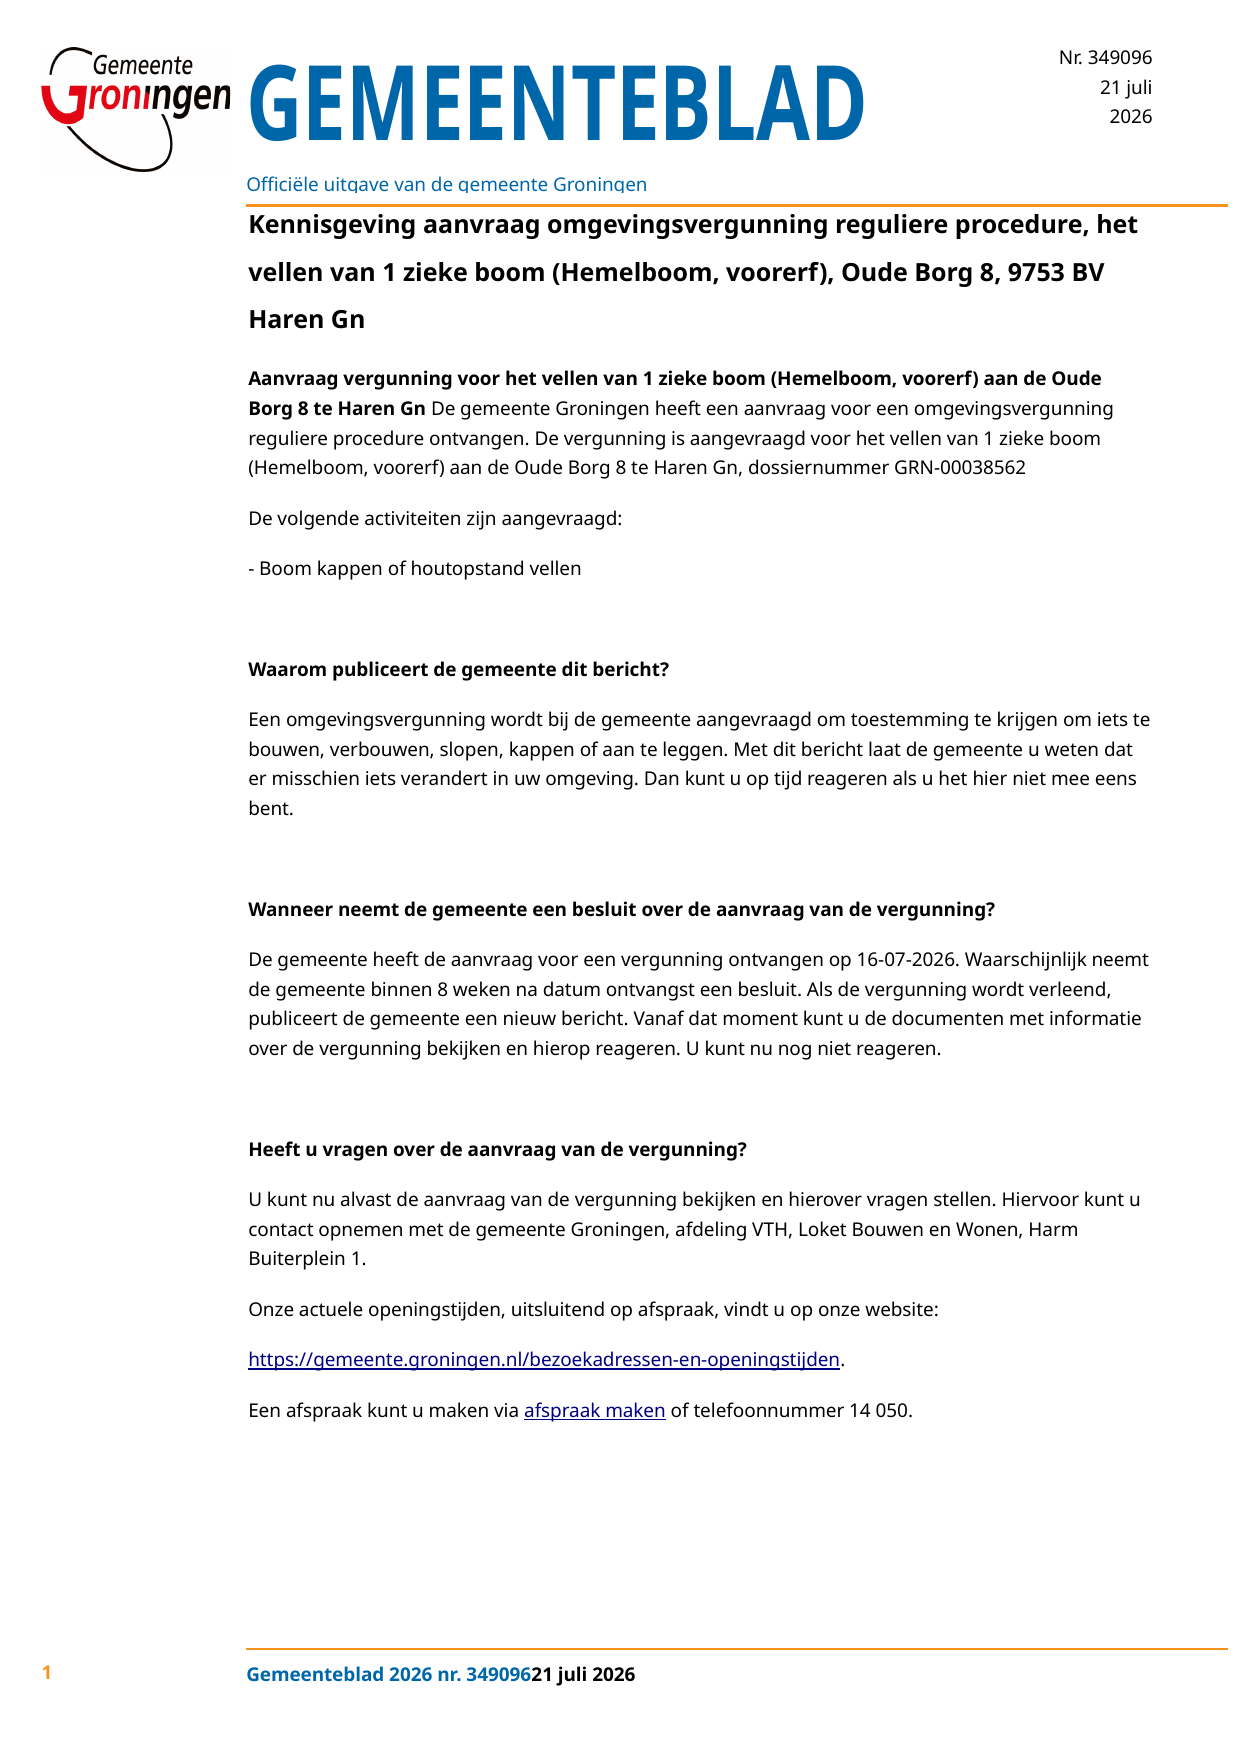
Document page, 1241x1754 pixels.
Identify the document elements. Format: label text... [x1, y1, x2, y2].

text Een omgevingsvergunning wordt bij de gemeente aangevraagd om toestemming te krijgen om iets te bouwen, verbouwen, slopen, kappen of aan te leggen. Met dit bericht laat de gemeente u weten dat er misschien iets verandert in uw omgeving. Dan kunt u op tijd reageren als u het hier niet mee eens bent. [248, 706, 1152, 821]
text Aanvraag vergunning voor het vellen van 1 zieke boom (Hemelboom, voorerf) aan de Oude Borg 8 te Haren Gn De gemeente Groningen heeft een aanvraag voor een omgevingsvergunning reguliere procedure ontvangen. De vergunning is aangevraagd voor het vellen van 1 zieke boom (Hemelboom, voorerf) aan de Oude Borg 8 te Haren Gn, dossiernummer GRN-00038562 [248, 366, 1152, 480]
text Een afspraak kunt u maken via afspraak maken of telefoonnummer 14 050. [248, 1397, 1152, 1422]
text https://gemeente.groningen.nl/bezoekadressen-en-openingstijden. [248, 1346, 1152, 1372]
text Waarom publiceert de gemeente dit bericht? [248, 656, 1152, 682]
text Heeft u vragen over de aanvraag van de vergunning? [248, 1136, 1152, 1162]
text Onze actuele openingstijden, uitsluitend op afspraak, vindt u op onze website: [248, 1296, 1152, 1322]
text - Boom kappen of houtopstand vellen [248, 555, 1152, 581]
text De volgende activiteiten zijn aangevraagd: [248, 505, 1152, 530]
text Wanneer neemt de gemeente een besluit over de aanvraag van de vergunning? [248, 896, 1152, 922]
picture [41, 47, 231, 172]
text U kunt nu alvast de aanvraag van de vergunning bekijken en hierover vragen stellen. Hiervoor kunt u contact opnemen met de gemeente Groningen, afdeling VTH, Loket Bouwen en Wonen, Harm Buiterplein 1. [248, 1186, 1152, 1271]
text De gemeente heeft de aanvraag voor een vergunning ontvangen op 16-07-2026. Waarschijnlijk neemt de gemeente binnen 8 weken na datum ontvangst een besluit. Als de vergunning wordt verleend, publiceert de gemeente een nieuw bericht. Vanaf dat moment kunt u de documenten met informatie over de vergunning bekijken en hierop reageren. U kunt nu nog niet reageren. [248, 946, 1152, 1061]
text Kennisgeving aanvraag omgevingsvergunning reguliere procedure, het vellen van 1 zieke boom (Hemelboom, voorerf), Oude Borg 8, 9753 BV Haren Gn [248, 207, 1152, 336]
